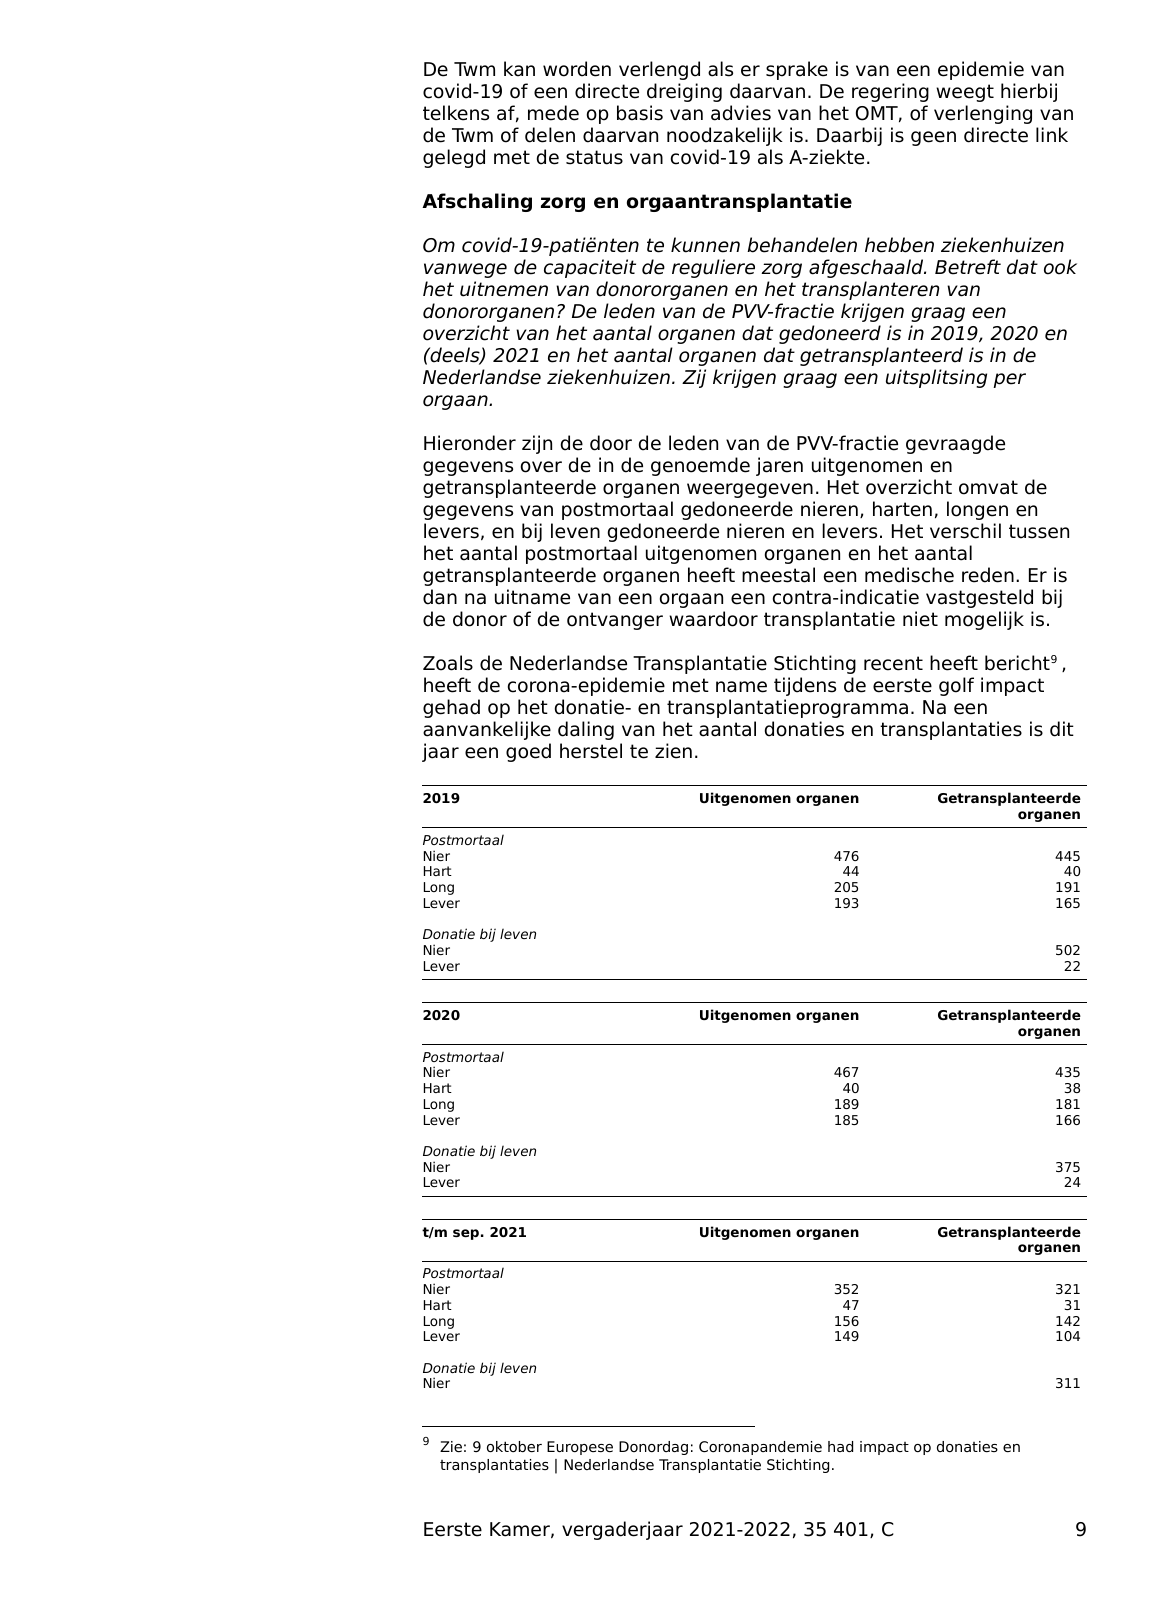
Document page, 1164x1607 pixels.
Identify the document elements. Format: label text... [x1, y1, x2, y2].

table_cell 24 [865, 1175, 1087, 1196]
table_cell [644, 1361, 865, 1376]
table_cell Hart [422, 1081, 644, 1097]
table_cell 352 [644, 1282, 865, 1298]
subtitle Afschaling zorg en orgaantransplantatie [422, 191, 1087, 213]
table_cell [644, 1262, 865, 1282]
table_header Uitgenomen organen [644, 1220, 865, 1261]
table_cell [644, 1160, 865, 1175]
table_cell 193 [644, 896, 865, 911]
table_cell [422, 911, 644, 927]
table_cell 502 [865, 943, 1087, 958]
table_cell [865, 927, 1087, 943]
table_cell 47 [644, 1298, 865, 1313]
table_cell Long [422, 1097, 644, 1112]
table_cell 104 [865, 1329, 1087, 1345]
table_cell [865, 1262, 1087, 1282]
table_cell [865, 1144, 1087, 1159]
table_header 2020 [422, 1003, 644, 1044]
table_cell 321 [865, 1282, 1087, 1298]
table_cell [422, 1128, 644, 1144]
table_cell Lever [422, 1329, 644, 1345]
table_cell Nier [422, 943, 644, 958]
table_header Getransplanteerde organen [865, 786, 1087, 827]
table_cell [422, 1345, 644, 1361]
table_cell Lever [422, 1175, 644, 1196]
table_cell Nier [422, 1160, 644, 1175]
table_cell [644, 959, 865, 979]
text Zie: 9 oktober Europese Donordag: Coronapandemie had impact op donaties en transplantaties | Nederlandse Transplantatie Stichting. [422, 1435, 1087, 1474]
text Hieronder zijn de door de leden van de PVV-fractie gevraagde gegevens over de in de genoemde jaren uitgenomen en getransplanteerde organen weergegeven. Het overzicht omvat de gegevens van postmortaal gedoneerde nieren, harten, longen en levers, en bij leven gedoneerde nieren en levers. Het verschil tussen het aantal postmortaal uitgenomen organen en het aantal getransplanteerde organen heeft meestal een medische reden. Er is dan na uitname van een orgaan een contra-indicatie vastgesteld bij de donor of de ontvanger waardoor transplantatie niet mogelijk is. [422, 433, 1087, 631]
table_cell 149 [644, 1329, 865, 1345]
table_cell [644, 1128, 865, 1144]
table_cell Lever [422, 896, 644, 911]
table_cell 156 [644, 1314, 865, 1329]
table_cell 445 [865, 849, 1087, 864]
table_cell [644, 1345, 865, 1361]
table_cell 189 [644, 1097, 865, 1112]
table_cell Postmortaal [422, 1045, 644, 1065]
table_cell [644, 1144, 865, 1159]
table_cell Donatie bij leven [422, 1361, 644, 1376]
text Om covid-19-patiënten te kunnen behandelen hebben ziekenhuizen vanwege de capaciteit de reguliere zorg afgeschaald. Betreft dat ook het uitnemen van donororganen en het transplanteren van donororganen? De leden van de PVV-fractie krijgen graag een overzicht van het aantal organen dat gedoneerd is in 2019, 2020 en (deels) 2021 en het aantal organen dat getransplanteerd is in de Nederlandse ziekenhuizen. Zij krijgen graag een uitsplitsing per orgaan. [422, 235, 1087, 411]
table_cell 311 [865, 1376, 1087, 1392]
table_cell Postmortaal [422, 828, 644, 848]
table_cell Nier [422, 1376, 644, 1392]
table_cell Hart [422, 864, 644, 880]
table_cell [644, 1175, 865, 1196]
table_cell [644, 911, 865, 927]
table_cell Donatie bij leven [422, 1144, 644, 1159]
text De Twm kan worden verlengd als er sprake is van een epidemie van covid-19 of een directe dreiging daarvan. De regering weegt hierbij telkens af, mede op basis van advies van het OMT, of verlenging van de Twm of delen daarvan noodzakelijk is. Daarbij is geen directe link gelegd met de status van covid-19 als A-ziekte. [422, 59, 1087, 169]
table_cell 476 [644, 849, 865, 864]
table_header 2019 [422, 786, 644, 827]
table_cell [865, 1128, 1087, 1144]
table_cell [644, 943, 865, 958]
table_header Uitgenomen organen [644, 786, 865, 827]
table_cell 467 [644, 1065, 865, 1081]
table_cell [865, 828, 1087, 848]
table_cell [865, 911, 1087, 927]
table_header Getransplanteerde organen [865, 1003, 1087, 1044]
table_cell [865, 1361, 1087, 1376]
table_cell Hart [422, 1298, 644, 1313]
table_cell [644, 1045, 865, 1065]
table_cell Long [422, 880, 644, 896]
table_header Uitgenomen organen [644, 1003, 865, 1044]
table_cell 40 [644, 1081, 865, 1097]
table_cell Long [422, 1314, 644, 1329]
table_cell 185 [644, 1113, 865, 1128]
table_header Getransplanteerde organen [865, 1220, 1087, 1261]
table_cell 166 [865, 1113, 1087, 1128]
table_cell Nier [422, 1282, 644, 1298]
table_cell 44 [644, 864, 865, 880]
table_cell 40 [865, 864, 1087, 880]
table_cell Donatie bij leven [422, 927, 644, 943]
table_cell Postmortaal [422, 1262, 644, 1282]
table_cell Lever [422, 959, 644, 979]
table_cell 181 [865, 1097, 1087, 1112]
table_cell Nier [422, 1065, 644, 1081]
table_cell [865, 1045, 1087, 1065]
table_cell 375 [865, 1160, 1087, 1175]
table_cell [865, 1345, 1087, 1361]
table_cell 165 [865, 896, 1087, 911]
table_cell 142 [865, 1314, 1087, 1329]
table_cell 435 [865, 1065, 1087, 1081]
table_cell [644, 828, 865, 848]
table_cell 38 [865, 1081, 1087, 1097]
table_cell 22 [865, 959, 1087, 979]
table_cell Lever [422, 1113, 644, 1128]
table_cell Nier [422, 849, 644, 864]
table_cell 205 [644, 880, 865, 896]
table_header t/m sep. 2021 [422, 1220, 644, 1261]
text Zoals de Nederlandse Transplantatie Stichting recent heeft bericht, heeft de corona-epidemie met name tijdens de eerste golf impact gehad op het donatie- en transplantatieprogramma. Na een aanvankelijke daling van het aantal donaties en transplantaties is dit jaar een goed herstel te zien. [422, 653, 1087, 763]
table_cell [644, 1376, 865, 1392]
table_cell 191 [865, 880, 1087, 896]
table_cell [644, 927, 865, 943]
table_cell 31 [865, 1298, 1087, 1313]
